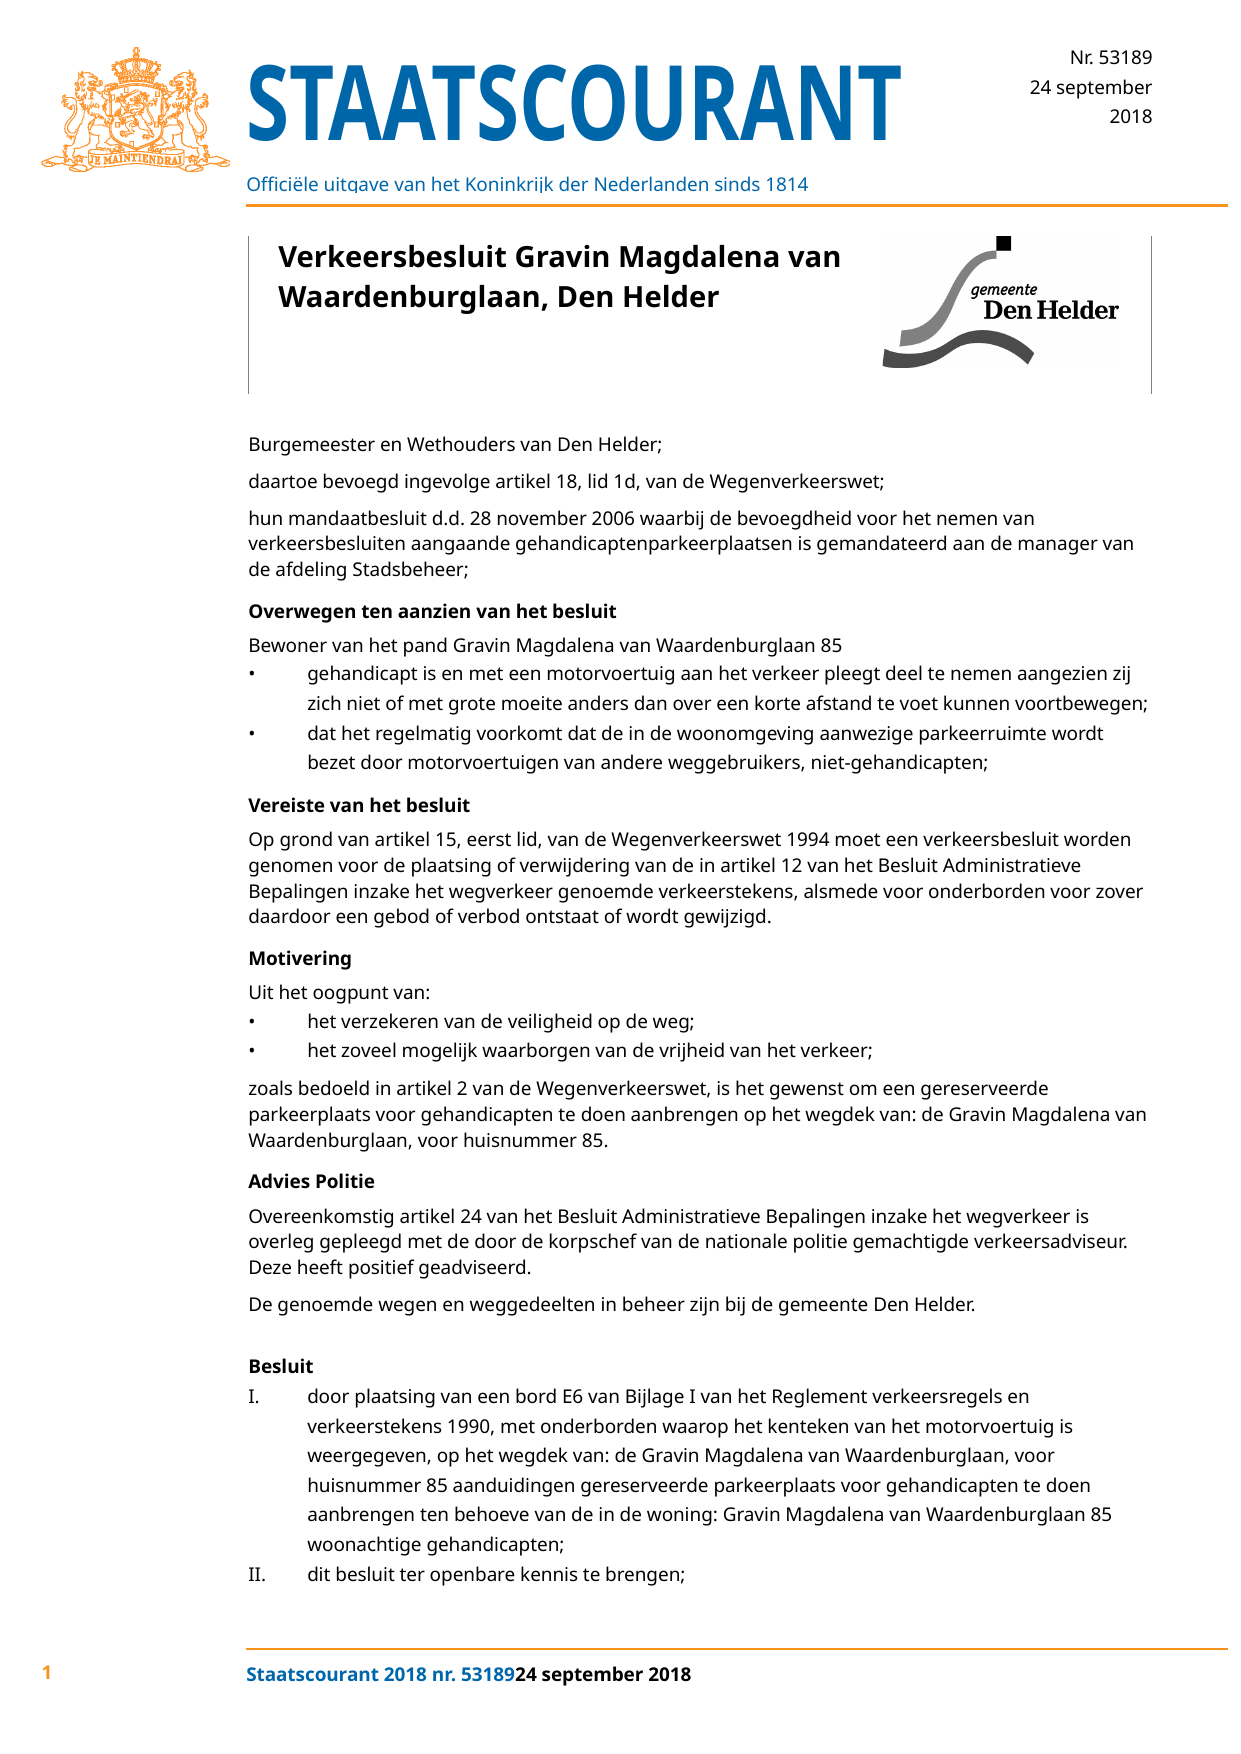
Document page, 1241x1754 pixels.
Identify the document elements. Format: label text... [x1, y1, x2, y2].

text De genoemde wegen en weggedeelten in beheer zijn bij de gemeente Den Helder. [248, 1291, 1152, 1317]
list gehandicapt is en met een motorvoertuig aan het verkeer pleegt deel te nemen aangezien zij zich niet of met grote moeite anders dan over een korte afstand te voet kunnen voortbewegen; [248, 661, 1152, 716]
text Besluit [248, 1354, 1152, 1379]
list dit besluit ter openbare kennis te brengen; [248, 1561, 1152, 1586]
list het verzekeren van de veiligheid op de weg; [248, 1008, 1152, 1034]
picture [882, 236, 1119, 368]
list dat het regelmatig voorkomt dat de in de woonomgeving aanwezige parkeerruimte wordt bezet door motorvoertuigen van andere weggebruikers, niet-gehandicapten; [248, 720, 1152, 775]
text Overeenkomstig artikel 24 van het Besluit Administratieve Bepalingen inzake het wegverkeer is overleg gepleegd met de door de korpschef van de nationale politie gemachtigde verkeersadviseur. Deze heeft positief geadviseerd. [248, 1203, 1152, 1280]
text Advies Politie [248, 1169, 1152, 1194]
text hun mandaatbesluit d.d. 28 november 2006 waarbij de bevoegdheid voor het nemen van verkeersbesluiten aangaande gehandicaptenparkeerplaatsen is gemandateerd aan de manager van de afdeling Stadsbeheer; [248, 505, 1152, 582]
table_header [850, 236, 1151, 394]
text Overwegen ten aanzien van het besluit [248, 598, 1152, 624]
text Op grond van artikel 15, eerst lid, van de Wegenverkeerswet 1994 moet een verkeersbesluit worden genomen voor de plaatsing of verwijdering van de in artikel 12 van het Besluit Administratieve Bepalingen inzake het wegverkeer genoemde verkeerstekens, alsmede voor onderborden voor zover daardoor een gebod of verbod ontstaat of wordt gewijzigd. [248, 826, 1152, 929]
text Uit het oogpunt van: [248, 979, 1152, 1005]
table_header Verkeersbesluit Gravin Magdalena van Waardenburglaan, Den Helder [249, 236, 850, 394]
list het zoveel mogelijk waarborgen van de vrijheid van het verkeer; [248, 1037, 1152, 1063]
text Vereiste van het besluit [248, 792, 1152, 818]
text Motivering [248, 946, 1152, 971]
text Burgemeester en Wethouders van Den Helder; [248, 431, 1152, 457]
text zoals bedoeld in artikel 2 van de Wegenverkeerswet, is het gewenst om een gereserveerde parkeerplaats voor gehandicapten te doen aanbrengen op het wegdek van: de Gravin Magdalena van Waardenburglaan, voor huisnummer 85. [248, 1075, 1152, 1153]
text daartoe bevoegd ingevolge artikel 18, lid 1d, van de Wegenverkeerswet; [248, 468, 1152, 494]
list door plaatsing van een bord E6 van Bijlage I van het Reglement verkeersregels en verkeerstekens 1990, met onderborden waarop het kenteken van het motorvoertuig is weergegeven, op het wegdek van: de Gravin Magdalena van Waardenburglaan, voor huisnummer 85 aanduidingen gereserveerde parkeerplaats voor gehandicapten te doen aanbrengen ten behoeve van de in de woning: Gravin Magdalena van Waardenburglaan 85 woonachtige gehandicapten; [248, 1383, 1152, 1557]
picture [41, 47, 231, 172]
text Bewoner van het pand Gravin Magdalena van Waardenburglaan 85 [248, 632, 1152, 658]
